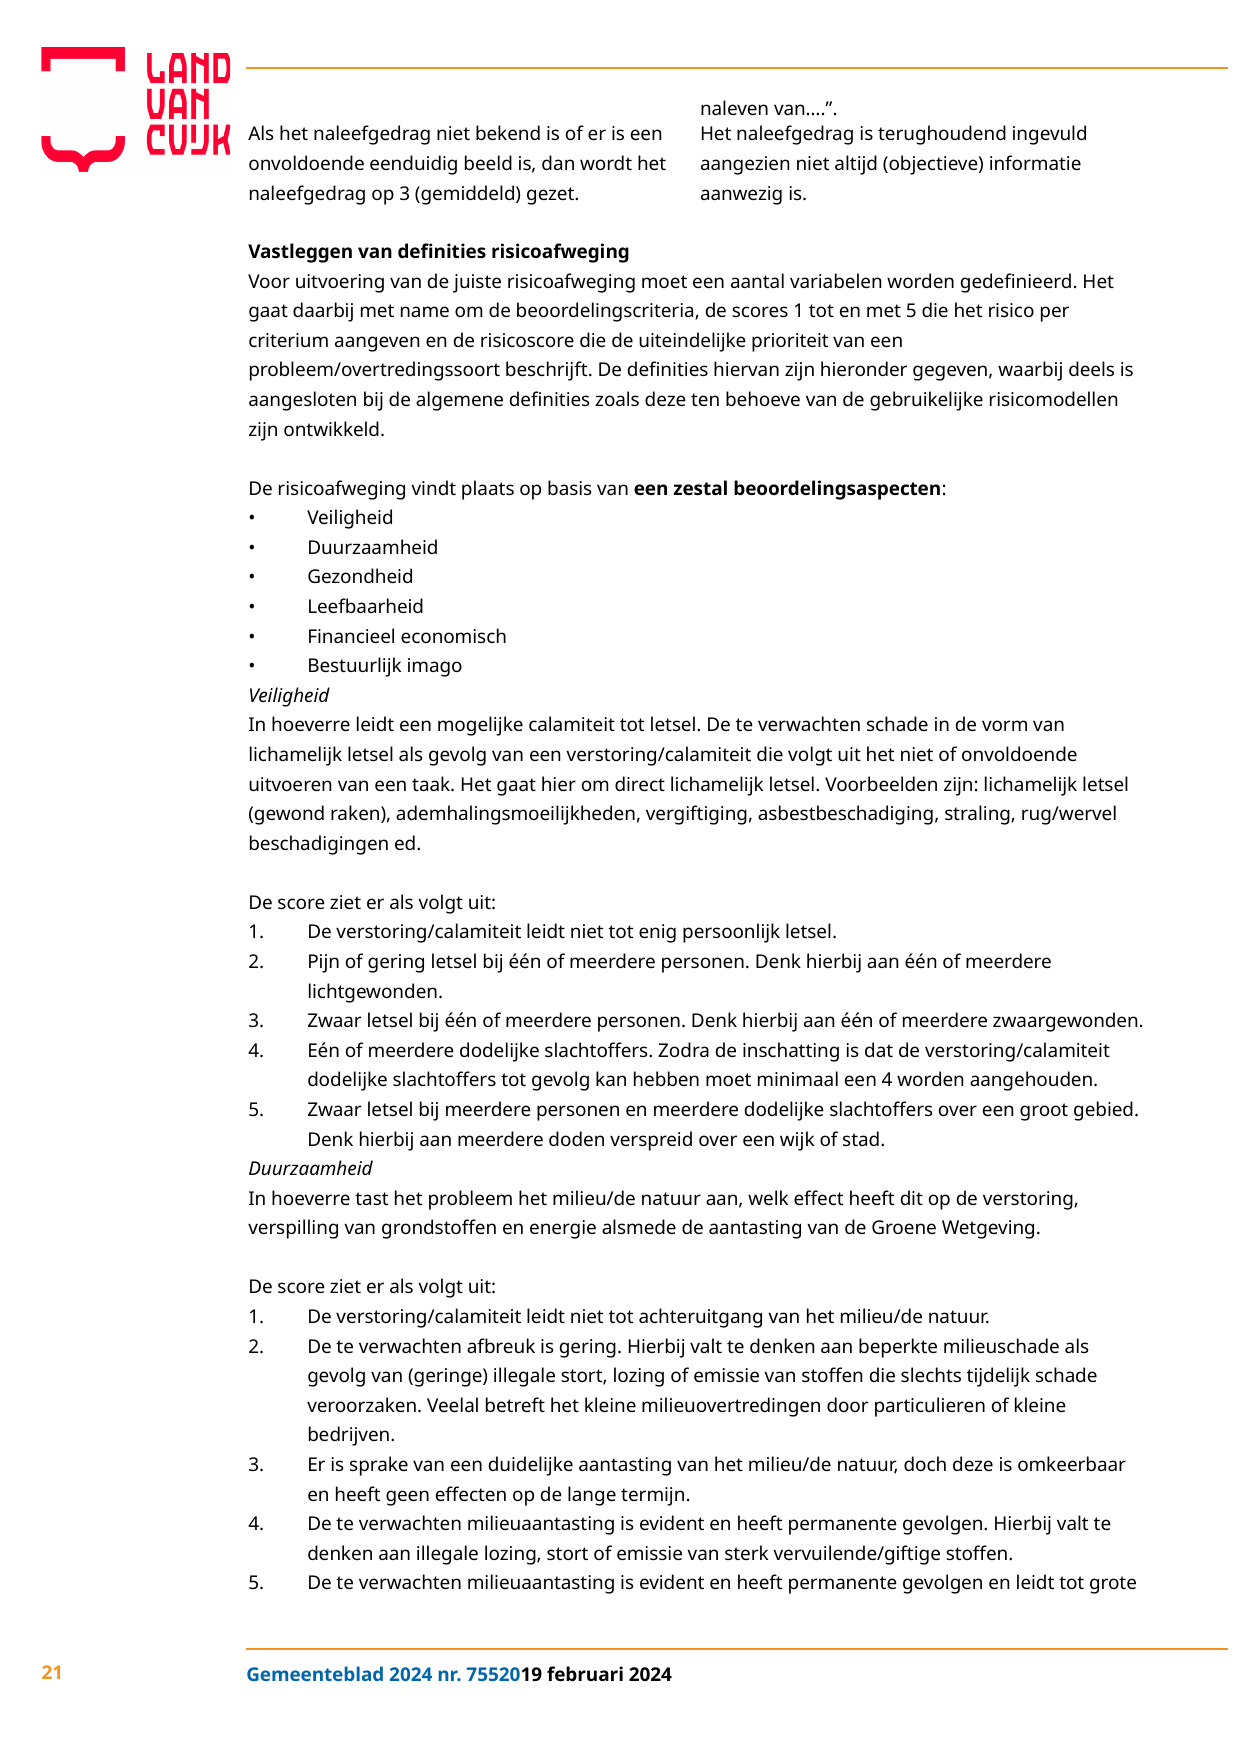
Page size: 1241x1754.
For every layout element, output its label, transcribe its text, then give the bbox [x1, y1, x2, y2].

text De score ziet er als volgt uit: [248, 889, 1152, 915]
list De te verwachten milieuaantasting is evident en heeft permanente gevolgen en leidt tot grote [248, 1569, 1152, 1595]
table_cell [248, 95, 700, 121]
list Financieel economisch [248, 623, 1152, 648]
list Zwaar letsel bij meerdere personen en meerdere dodelijke slachtoffers over een groot gebied. Denk hierbij aan meerdere doden verspreid over een wijk of stad. [248, 1096, 1152, 1151]
list De verstoring/calamiteit leidt niet tot enig persoonlijk letsel. [248, 919, 1152, 944]
text Vastleggen van definities risicoafweging [248, 238, 1152, 264]
list Er is sprake van een duidelijke aantasting van het milieu/de natuur, doch deze is omkeerbaar en heeft geen effecten op de lange termijn. [248, 1451, 1152, 1506]
text De risicoafweging vindt plaats op basis van een zestal beoordelingsaspecten: [248, 475, 1152, 501]
list De te verwachten milieuaantasting is evident en heeft permanente gevolgen. Hierbij valt te denken aan illegale lozing, stort of emissie van sterk vervuilende/giftige stoffen. [248, 1510, 1152, 1566]
text In hoeverre tast het probleem het milieu/de natuur aan, welk effect heeft dit op de verstoring, verspilling van grondstoffen en energie alsmede de aantasting van de Groene Wetgeving. [248, 1185, 1152, 1240]
list Veiligheid [248, 504, 1152, 530]
list Duurzaamheid [248, 534, 1152, 560]
text Duurzaamheid [248, 1155, 1152, 1181]
table_cell Als het naleefgedrag niet bekend is of er is een onvoldoende eenduidig beeld is, dan wordt het naleefgedrag op 3 (gemiddeld) gezet. [248, 121, 700, 205]
table_cell naleven van….”. [700, 95, 1152, 121]
list De te verwachten afbreuk is gering. Hierbij valt te denken aan beperkte milieuschade als gevolg van (geringe) illegale stort, lozing of emissie van stoffen die slechts tijdelijk schade veroorzaken. Veelal betreft het kleine milieuovertredingen door particulieren of kleine bedrijven. [248, 1333, 1152, 1447]
text Voor uitvoering van de juiste risicoafweging moet een aantal variabelen worden gedefinieerd. Het gaat daarbij met name om de beoordelingscriteria, de scores 1 tot en met 5 die het risico per criterium aangeven en de risicoscore die de uiteindelijke prioriteit van een probleem/overtredingssoort beschrijft. De definities hiervan zijn hieronder gegeven, waarbij deels is aangesloten bij de algemene definities zoals deze ten behoeve van de gebruikelijke risicomodellen zijn ontwikkeld. [248, 268, 1152, 441]
list Gezondheid [248, 564, 1152, 589]
list Zwaar letsel bij één of meerdere personen. Denk hierbij aan één of meerdere zwaargewonden. [248, 1007, 1152, 1033]
list Pijn of gering letsel bij één of meerdere personen. Denk hierbij aan één of meerdere lichtgewonden. [248, 948, 1152, 1003]
text De score ziet er als volgt uit: [248, 1274, 1152, 1299]
list Leefbaarheid [248, 593, 1152, 619]
text Veiligheid [248, 682, 1152, 708]
list Bestuurlijk imago [248, 652, 1152, 678]
picture [41, 47, 231, 172]
text In hoeverre leidt een mogelijke calamiteit tot letsel. De te verwachten schade in de vorm van lichamelijk letsel als gevolg van een verstoring/calamiteit die volgt uit het niet of onvoldoende uitvoeren van een taak. Het gaat hier om direct lichamelijk letsel. Voorbeelden zijn: lichamelijk letsel (gewond raken), ademhalingsmoeilijkheden, vergiftiging, asbestbeschadiging, straling, rug/wervel beschadigingen ed. [248, 712, 1152, 856]
list De verstoring/calamiteit leidt niet tot achteruitgang van het milieu/de natuur. [248, 1303, 1152, 1329]
list Eén of meerdere dodelijke slachtoffers. Zodra de inschatting is dat de verstoring/calamiteit dodelijke slachtoffers tot gevolg kan hebben moet minimaal een 4 worden aangehouden. [248, 1037, 1152, 1092]
table_cell Het naleefgedrag is terughoudend ingevuld aangezien niet altijd (objectieve) informatie aanwezig is. [700, 121, 1152, 205]
